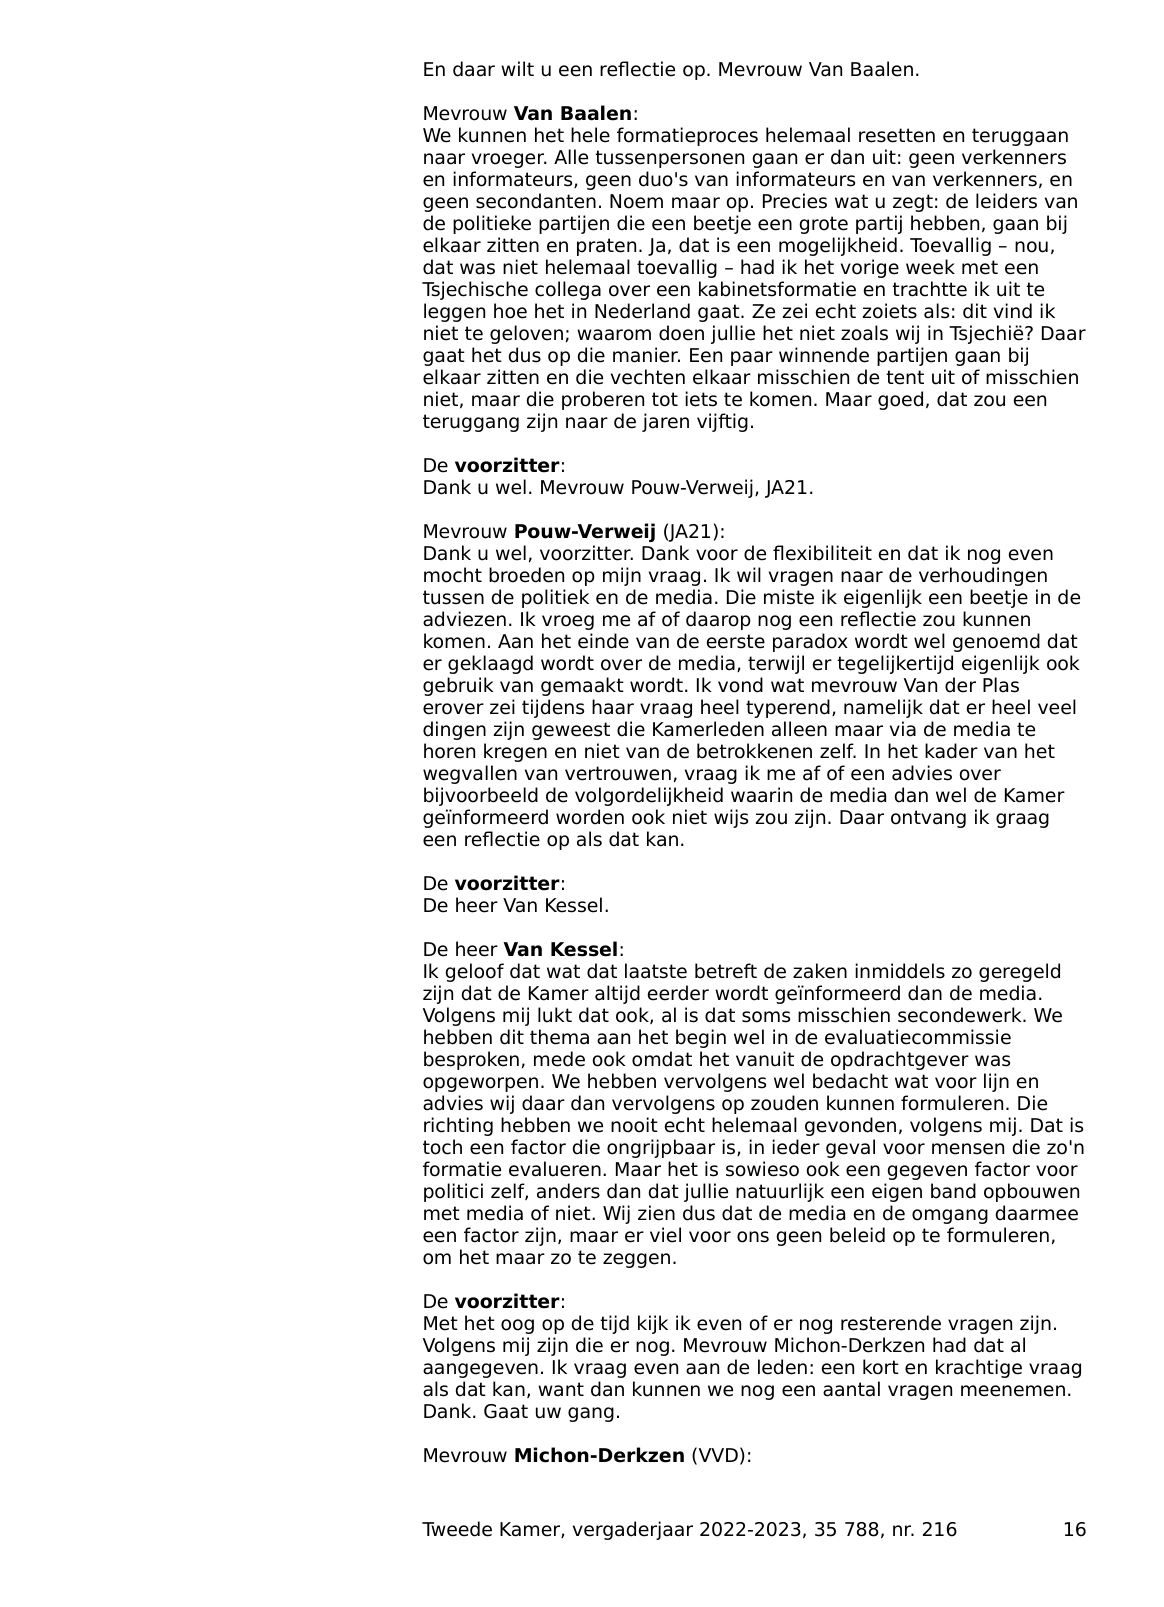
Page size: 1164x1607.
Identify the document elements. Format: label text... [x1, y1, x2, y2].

text De heer Van Kessel. [422, 895, 1087, 917]
text Dank u wel, voorzitter. Dank voor de flexibiliteit en dat ik nog even mocht broeden op mijn vraag. Ik wil vragen naar de verhoudingen tussen de politiek en de media. Die miste ik eigenlijk een beetje in de adviezen. Ik vroeg me af of daarop nog een reflectie zou kunnen komen. Aan het einde van de eerste paradox wordt wel genoemd dat er geklaagd wordt over de media, terwijl er tegelijkertijd eigenlijk ook gebruik van gemaakt wordt. Ik vond wat mevrouw Van der Plas erover zei tijdens haar vraag heel typerend, namelijk dat er heel veel dingen zijn geweest die Kamerleden alleen maar via de media te horen kregen en niet van de betrokkenen zelf. In het kader van het wegvallen van vertrouwen, vraag ik me af of een advies over bijvoorbeeld de volgordelijkheid waarin de media dan wel de Kamer geïnformeerd worden ook niet wijs zou zijn. Daar ontvang ik graag een reflectie op als dat kan. [422, 543, 1087, 851]
text De voorzitter: [422, 873, 1087, 895]
text Mevrouw Van Baalen: [422, 103, 1087, 125]
text En daar wilt u een reflectie op. Mevrouw Van Baalen. [422, 59, 1087, 81]
text Mevrouw Pouw-Verweij (JA21): [422, 521, 1087, 543]
text Met het oog op de tijd kijk ik even of er nog resterende vragen zijn. Volgens mij zijn die er nog. Mevrouw Michon-Derkzen had dat al aangegeven. Ik vraag even aan de leden: een kort en krachtige vraag als dat kan, want dan kunnen we nog een aantal vragen meenemen. Dank. Gaat uw gang. [422, 1313, 1087, 1423]
text We kunnen het hele formatieproces helemaal resetten en teruggaan naar vroeger. Alle tussenpersonen gaan er dan uit: geen verkenners en informateurs, geen duo's van informateurs en van verkenners, en geen secondanten. Noem maar op. Precies wat u zegt: de leiders van de politieke partijen die een beetje een grote partij hebben, gaan bij elkaar zitten en praten. Ja, dat is een mogelijkheid. Toevallig – nou, dat was niet helemaal toevallig – had ik het vorige week met een Tsjechische collega over een kabinetsformatie en trachtte ik uit te leggen hoe het in Nederland gaat. Ze zei echt zoiets als: dit vind ik niet te geloven; waarom doen jullie het niet zoals wij in Tsjechië? Daar gaat het dus op die manier. Een paar winnende partijen gaan bij elkaar zitten en die vechten elkaar misschien de tent uit of misschien niet, maar die proberen tot iets te komen. Maar goed, dat zou een teruggang zijn naar de jaren vijftig. [422, 125, 1087, 433]
text De voorzitter: [422, 455, 1087, 477]
text De heer Van Kessel: [422, 939, 1087, 961]
text De voorzitter: [422, 1291, 1087, 1313]
text Dank u wel. Mevrouw Pouw-Verweij, JA21. [422, 477, 1087, 499]
text Mevrouw Michon-Derkzen (VVD): [422, 1445, 1087, 1467]
text Ik geloof dat wat dat laatste betreft de zaken inmiddels zo geregeld zijn dat de Kamer altijd eerder wordt geïnformeerd dan de media. Volgens mij lukt dat ook, al is dat soms misschien secondewerk. We hebben dit thema aan het begin wel in de evaluatiecommissie besproken, mede ook omdat het vanuit de opdrachtgever was opgeworpen. We hebben vervolgens wel bedacht wat voor lijn en advies wij daar dan vervolgens op zouden kunnen formuleren. Die richting hebben we nooit echt helemaal gevonden, volgens mij. Dat is toch een factor die ongrijpbaar is, in ieder geval voor mensen die zo'n formatie evalueren. Maar het is sowieso ook een gegeven factor voor politici zelf, anders dan dat jullie natuurlijk een eigen band opbouwen met media of niet. Wij zien dus dat de media en de omgang daarmee een factor zijn, maar er viel voor ons geen beleid op te formuleren, om het maar zo te zeggen. [422, 961, 1087, 1269]
